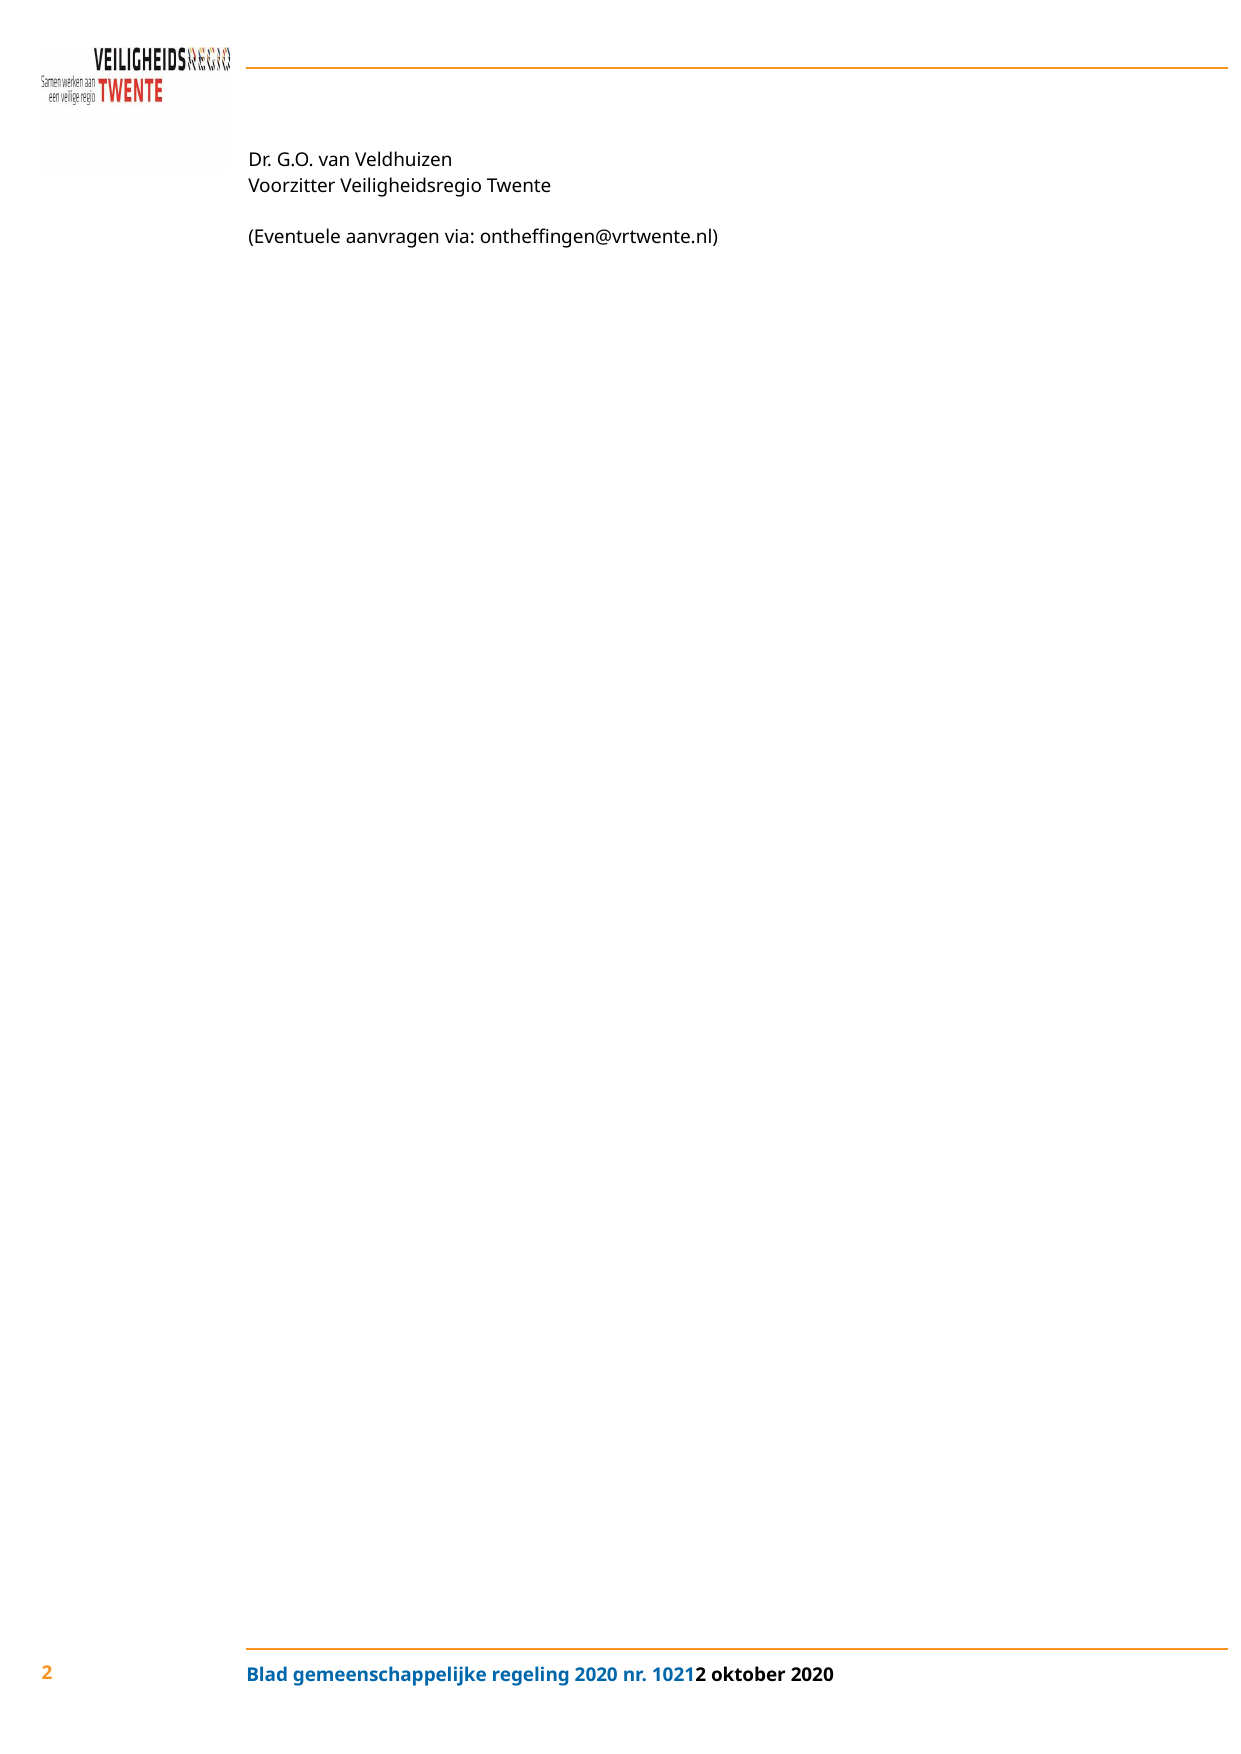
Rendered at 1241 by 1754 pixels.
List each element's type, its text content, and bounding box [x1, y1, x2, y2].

text Voorzitter Veiligheidsregio Twente [248, 172, 1152, 198]
text (Eventuele aanvragen via: ontheffingen@vrtwente.nl) [248, 223, 1152, 249]
picture [41, 47, 231, 172]
text Dr. G.O. van Veldhuizen [248, 146, 1152, 172]
